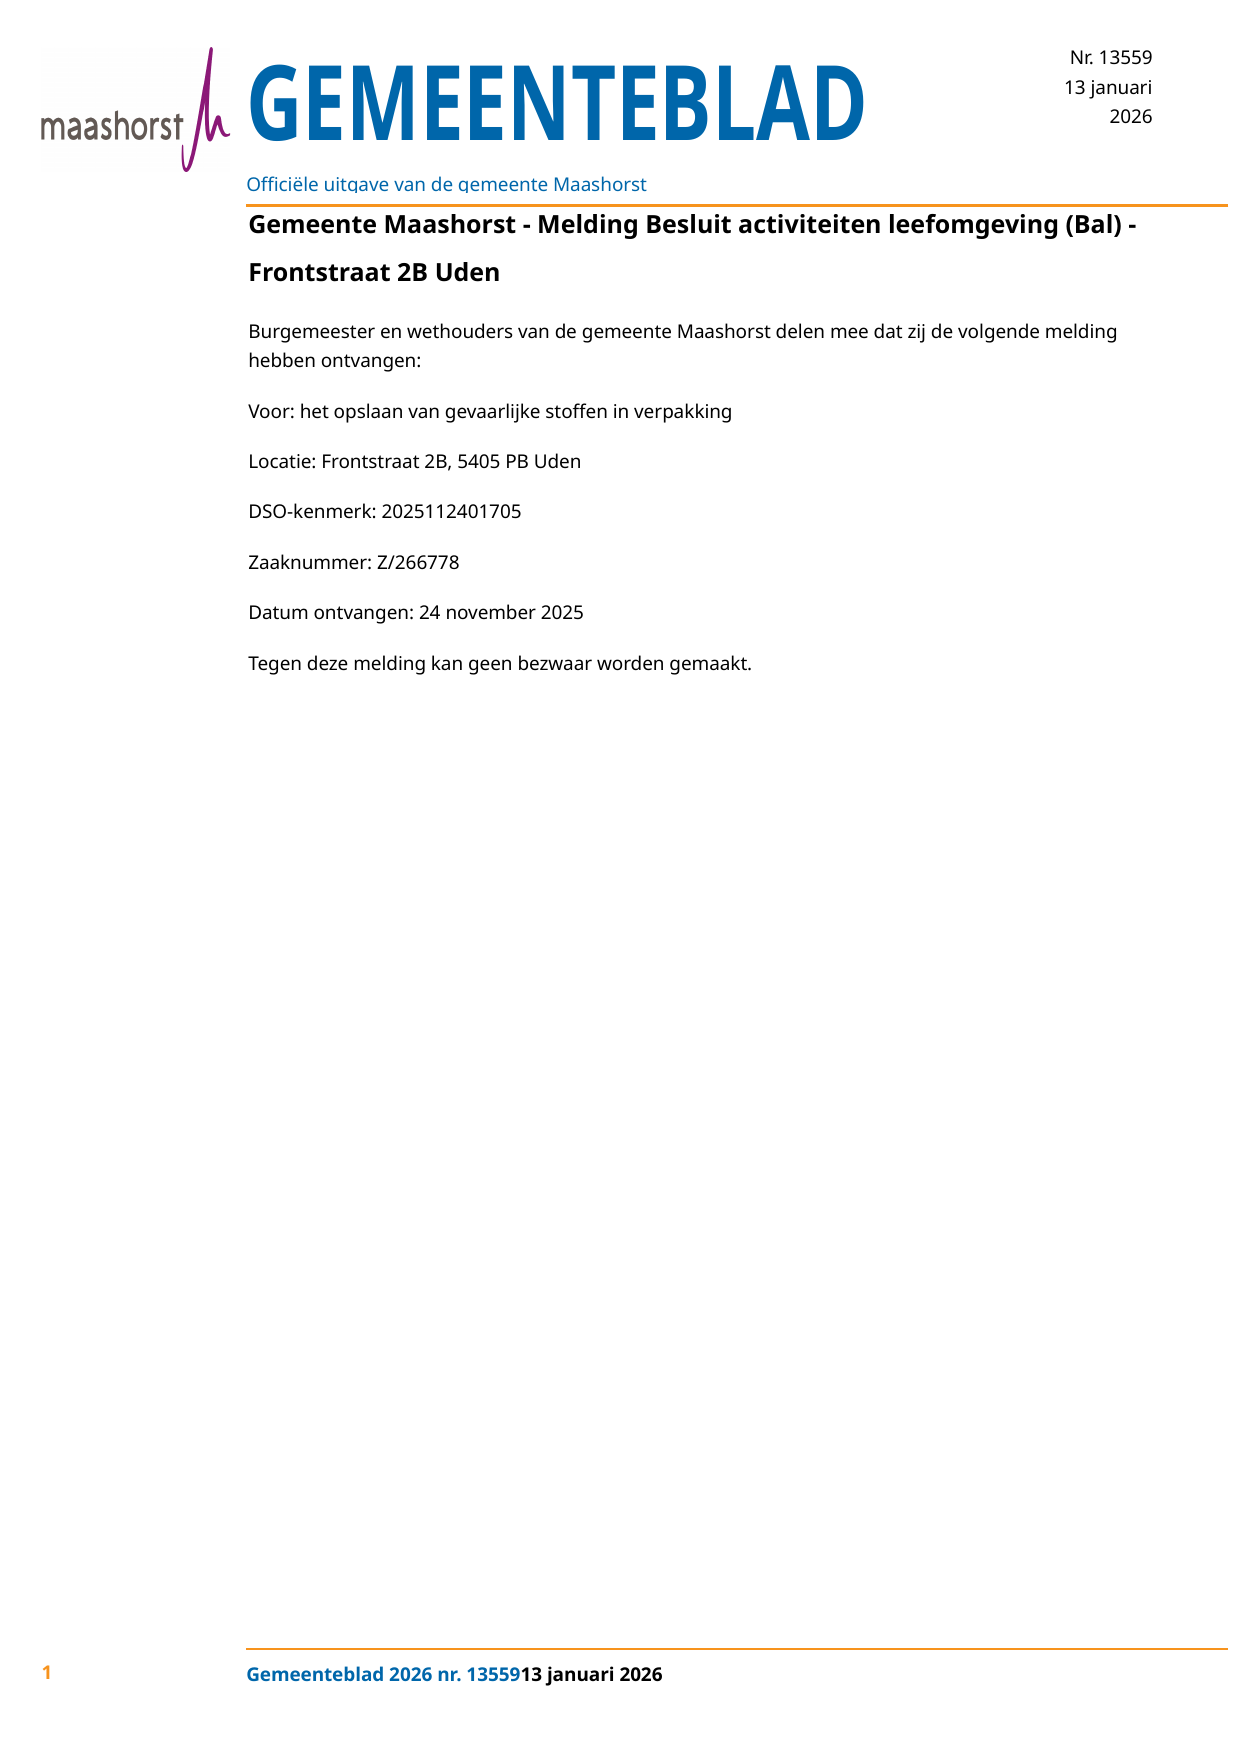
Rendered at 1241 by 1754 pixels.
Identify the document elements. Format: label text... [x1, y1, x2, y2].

text DSO-kenmerk: 2025112401705 [248, 499, 1152, 524]
text Gemeente Maashorst - Melding Besluit activiteiten leefomgeving (Bal) - Frontstraat 2B Uden [248, 207, 1152, 288]
text Datum ontvangen: 24 november 2025 [248, 599, 1152, 625]
picture [41, 47, 231, 172]
text Burgemeester en wethouders van de gemeente Maashorst delen mee dat zij de volgende melding hebben ontvangen: [248, 318, 1152, 373]
text Tegen deze melding kan geen bezwaar worden gemaakt. [248, 650, 1152, 676]
text Zaaknummer: Z/266778 [248, 549, 1152, 575]
text Locatie: Frontstraat 2B, 5405 PB Uden [248, 448, 1152, 474]
text Voor: het opslaan van gevaarlijke stoffen in verpakking [248, 398, 1152, 424]
